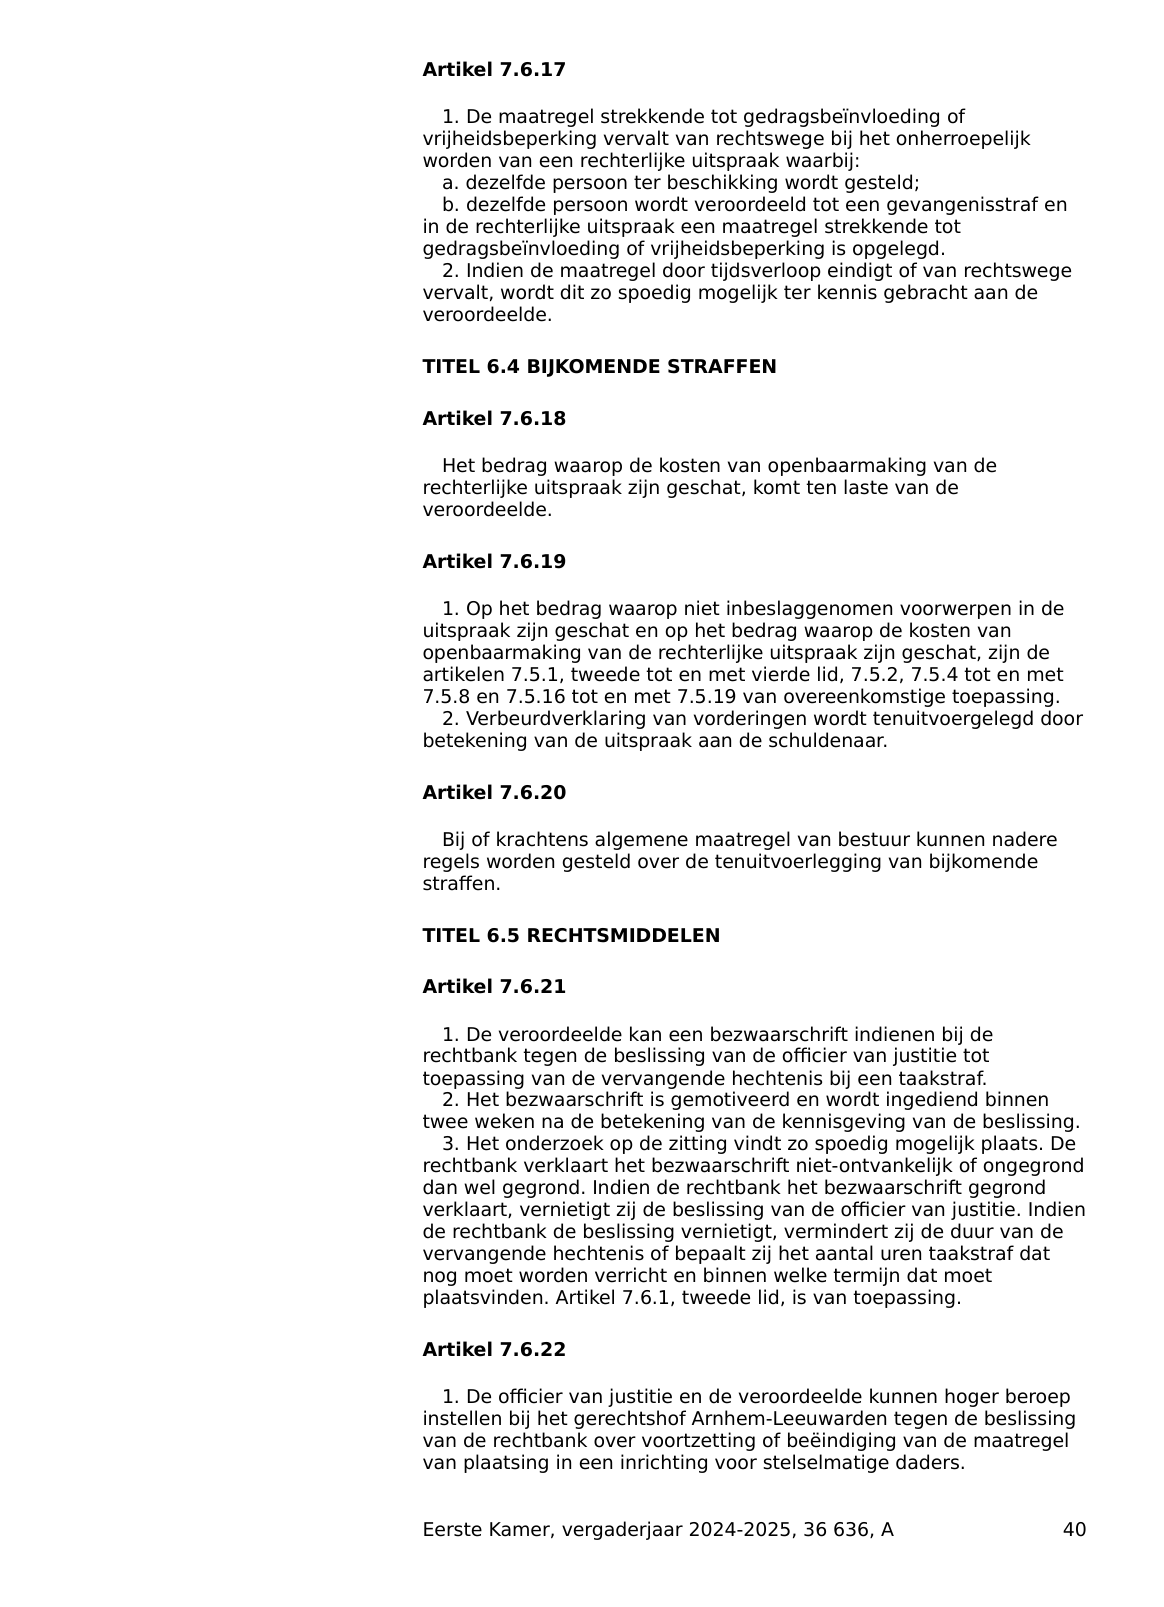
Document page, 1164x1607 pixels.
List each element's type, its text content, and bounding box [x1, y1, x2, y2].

text b. dezelfde persoon wordt veroordeeld tot een gevangenisstraf en in de rechterlijke uitspraak een maatregel strekkende tot gedragsbeïnvloeding of vrijheidsbeperking is opgelegd. [422, 194, 1087, 260]
text 2. Het bezwaarschrift is gemotiveerd en wordt ingediend binnen twee weken na de betekening van de kennisgeving van de beslissing. [422, 1089, 1087, 1133]
text 2. Indien de maatregel door tijdsverloop eindigt of van rechtswege vervalt, wordt dit zo spoedig mogelijk ter kennis gebracht aan de veroordeelde. [422, 260, 1087, 326]
text 1. Op het bedrag waarop niet inbeslaggenomen voorwerpen in de uitspraak zijn geschat en op het bedrag waarop de kosten van openbaarmaking van de rechterlijke uitspraak zijn geschat, zijn de artikelen 7.5.1, tweede tot en met vierde lid, 7.5.2, 7.5.4 tot en met 7.5.8 en 7.5.16 tot en met 7.5.19 van overeenkomstige toepassing. [422, 598, 1087, 708]
text 2. Verbeurdverklaring van vorderingen wordt tenuitvoergelegd door betekening van de uitspraak aan de schuldenaar. [422, 708, 1087, 752]
text 1. De maatregel strekkende tot gedragsbeïnvloeding of vrijheidsbeperking vervalt van rechtswege bij het onherroepelijk worden van een rechterlijke uitspraak waarbij: [422, 106, 1087, 172]
subtitle TITEL 6.5 RECHTSMIDDELEN [422, 924, 1087, 946]
text 1. De officier van justitie en de veroordeelde kunnen hoger beroep instellen bij het gerechtshof Arnhem-Leeuwarden tegen de beslissing van de rechtbank over voortzetting of beëindiging van de maatregel van plaatsing in een inrichting voor stelselmatige daders. [422, 1386, 1087, 1474]
subtitle Artikel 7.6.20 [422, 782, 1087, 803]
subtitle TITEL 6.4 BIJKOMENDE STRAFFEN [422, 356, 1087, 378]
subtitle Artikel 7.6.19 [422, 551, 1087, 573]
subtitle Artikel 7.6.18 [422, 408, 1087, 430]
subtitle Artikel 7.6.22 [422, 1339, 1087, 1361]
subtitle Artikel 7.6.17 [422, 59, 1087, 81]
text Bij of krachtens algemene maatregel van bestuur kunnen nadere regels worden gesteld over de tenuitvoerlegging van bijkomende straffen. [422, 828, 1087, 894]
text a. dezelfde persoon ter beschikking wordt gesteld; [422, 172, 1087, 194]
text 3. Het onderzoek op de zitting vindt zo spoedig mogelijk plaats. De rechtbank verklaart het bezwaarschrift niet-ontvankelijk of ongegrond dan wel gegrond. Indien de rechtbank het bezwaarschrift gegrond verklaart, vernietigt zij de beslissing van de officier van justitie. Indien de rechtbank de beslissing vernietigt, vermindert zij de duur van de vervangende hechtenis of bepaalt zij het aantal uren taakstraf dat nog moet worden verricht en binnen welke termijn dat moet plaatsvinden. Artikel 7.6.1, tweede lid, is van toepassing. [422, 1133, 1087, 1309]
subtitle Artikel 7.6.21 [422, 976, 1087, 998]
text Het bedrag waarop de kosten van openbaarmaking van de rechterlijke uitspraak zijn geschat, komt ten laste van de veroordeelde. [422, 455, 1087, 521]
text 1. De veroordeelde kan een bezwaarschrift indienen bij de rechtbank tegen de beslissing van de officier van justitie tot toepassing van de vervangende hechtenis bij een taakstraf. [422, 1023, 1087, 1089]
